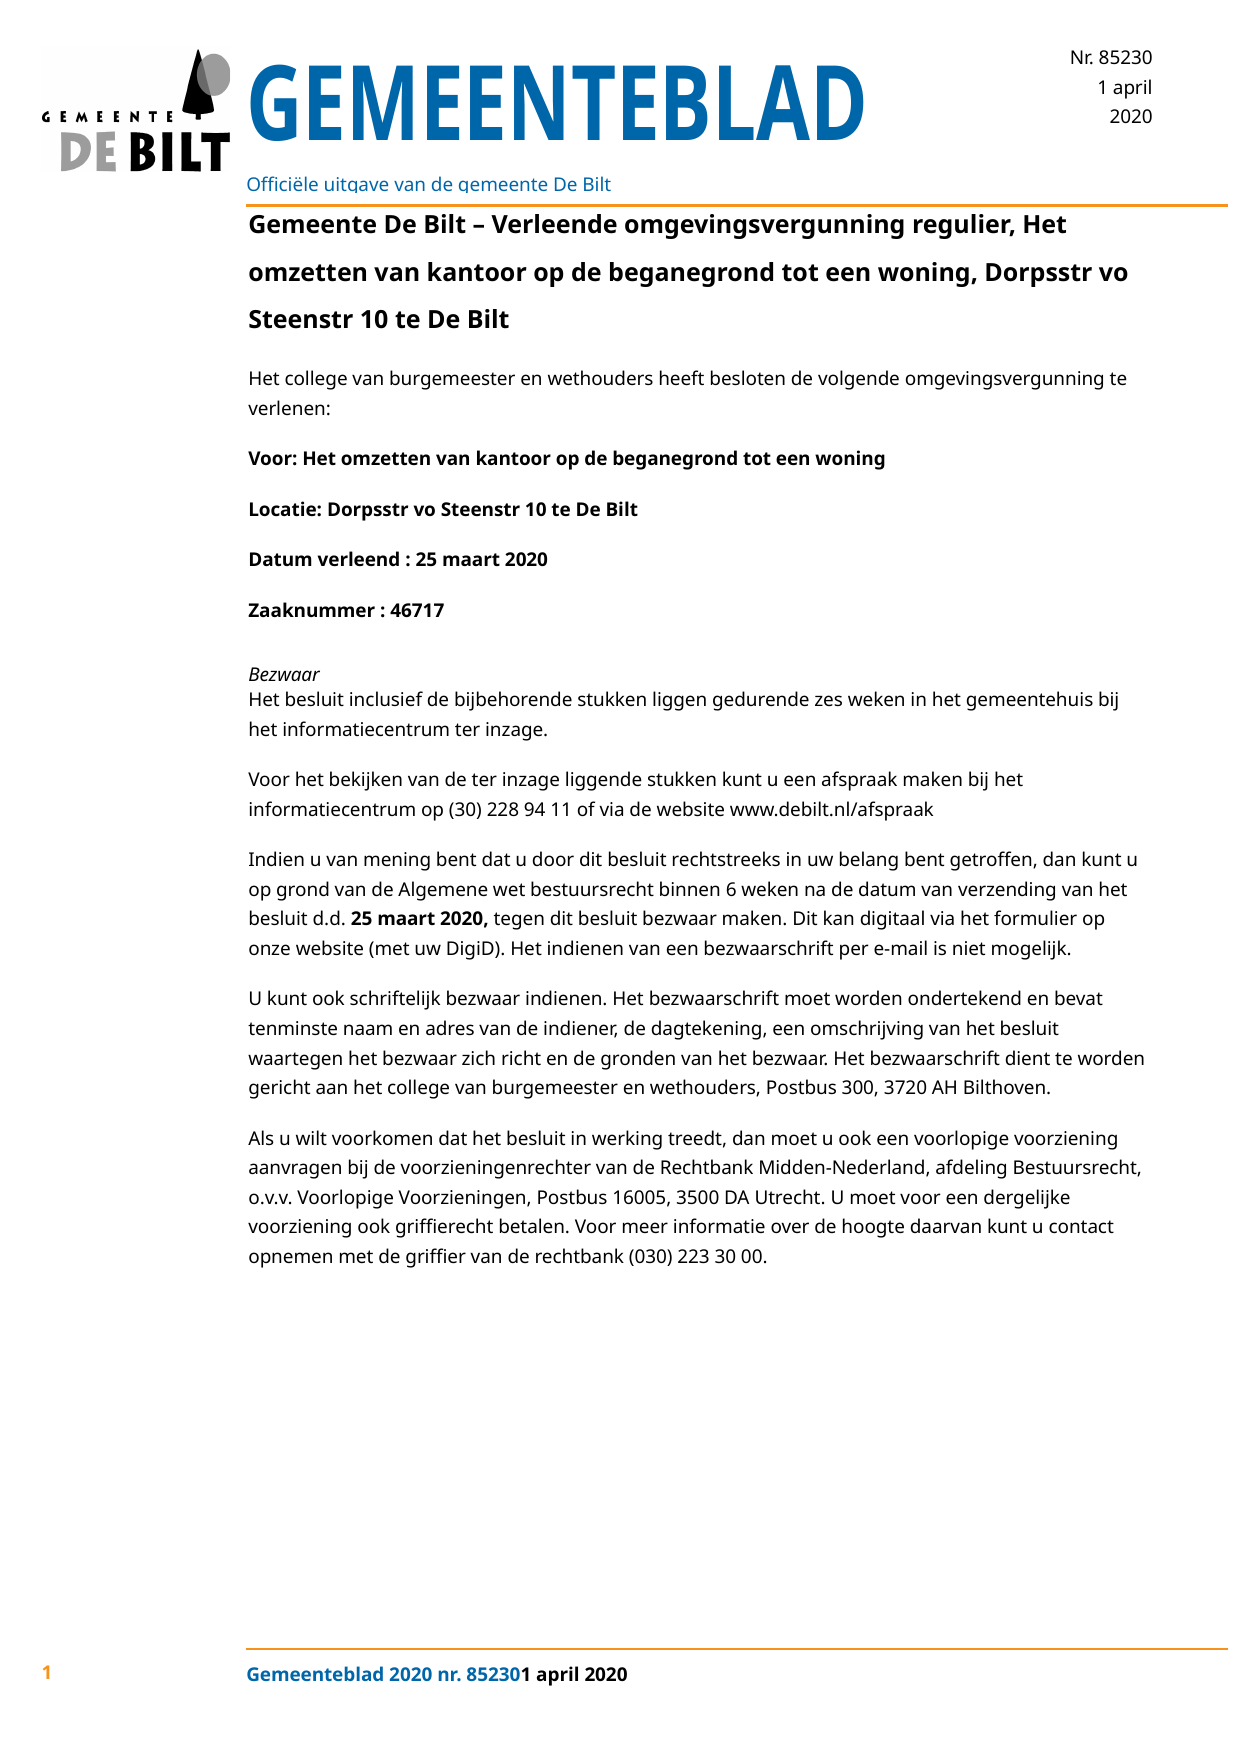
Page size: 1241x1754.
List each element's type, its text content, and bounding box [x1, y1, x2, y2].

picture [41, 47, 231, 172]
text Gemeente De Bilt – Verleende omgevingsvergunning regulier, Het omzetten van kantoor op de beganegrond tot een woning, Dorpsstr vo Steenstr 10 te De Bilt [248, 207, 1152, 336]
text Als u wilt voorkomen dat het besluit in werking treedt, dan moet u ook een voorlopige voorziening aanvragen bij de voorzieningenrechter van de Rechtbank Midden-Nederland, afdeling Bestuursrecht, o.v.v. Voorlopige Voorzieningen, Postbus 16005, 3500 DA Utrecht. U moet voor een dergelijke voorziening ook griffierecht betalen. Voor meer informatie over de hoogte daarvan kunt u contact opnemen met de griffier van de rechtbank (030) 223 30 00. [248, 1125, 1152, 1269]
text Indien u van mening bent dat u door dit besluit rechtstreeks in uw belang bent getroffen, dan kunt u op grond van de Algemene wet bestuursrecht binnen 6 weken na de datum van verzending van het besluit d.d. 25 maart 2020, tegen dit besluit bezwaar maken. Dit kan digitaal via het formulier op onze website (met uw DigiD). Het indienen van een bezwaarschrift per e-mail is niet mogelijk. [248, 846, 1152, 961]
text Bezwaar [248, 661, 1152, 686]
text Locatie: Dorpsstr vo Steenstr 10 te De Bilt [248, 496, 1152, 522]
text U kunt ook schriftelijk bezwaar indienen. Het bezwaarschrift moet worden ondertekend en bevat tenminste naam en adres van de indiener, de dagtekening, een omschrijving van het besluit waartegen het bezwaar zich richt en de gronden van het bezwaar. Het bezwaarschrift dient te worden gericht aan het college van burgemeester en wethouders, Postbus 300, 3720 AH Bilthoven. [248, 986, 1152, 1100]
text Zaaknummer : 46717 [248, 597, 1152, 622]
text Het besluit inclusief de bijbehorende stukken liggen gedurende zes weken in het gemeentehuis bij het informatiecentrum ter inzage. [248, 686, 1152, 742]
text Datum verleend : 25 maart 2020 [248, 546, 1152, 572]
text Voor het bekijken van de ter inzage liggende stukken kunt u een afspraak maken bij het informatiecentrum op (30) 228 94 11 of via de website www.debilt.nl/afspraak [248, 766, 1152, 822]
text Het college van burgemeester en wethouders heeft besloten de volgende omgevingsvergunning te verlenen: [248, 366, 1152, 421]
text Voor: Het omzetten van kantoor op de beganegrond tot een woning [248, 446, 1152, 471]
